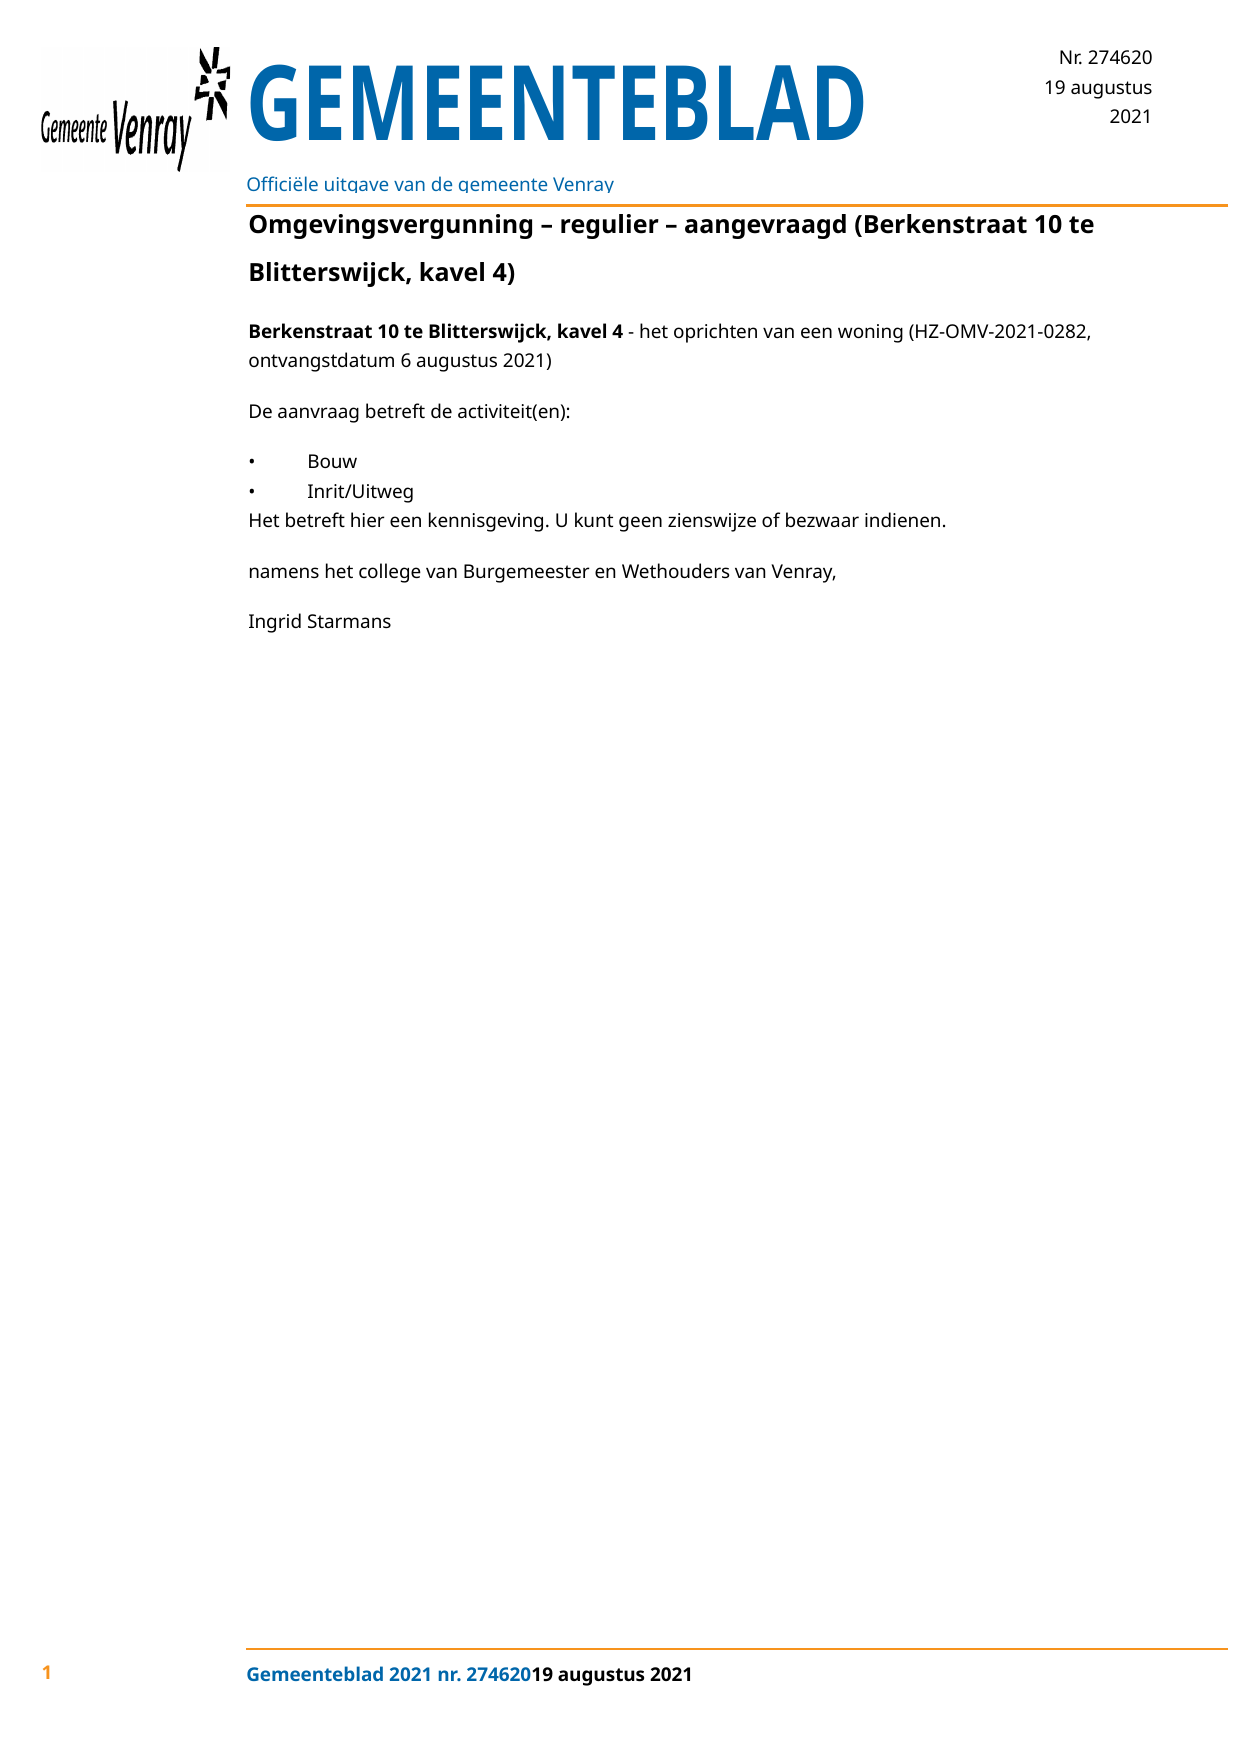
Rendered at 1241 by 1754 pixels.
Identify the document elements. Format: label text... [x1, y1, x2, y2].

text Ingrid Starmans [248, 608, 1152, 634]
text De aanvraag betreft de activiteit(en): [248, 398, 1152, 424]
list Inrit/Uitweg [248, 478, 1152, 504]
text Omgevingsvergunning – regulier – aangevraagd (Berkenstraat 10 te Blitterswijck, kavel 4) [248, 207, 1152, 288]
text Het betreft hier een kennisgeving. U kunt geen zienswijze of bezwaar indienen. [248, 507, 1152, 533]
text Berkenstraat 10 te Blitterswijck, kavel 4 - het oprichten van een woning (HZ-OMV-2021-0282, ontvangstdatum 6 augustus 2021) [248, 318, 1152, 373]
list Bouw [248, 448, 1152, 474]
text namens het college van Burgemeester en Wethouders van Venray, [248, 558, 1152, 584]
picture [41, 47, 231, 172]
